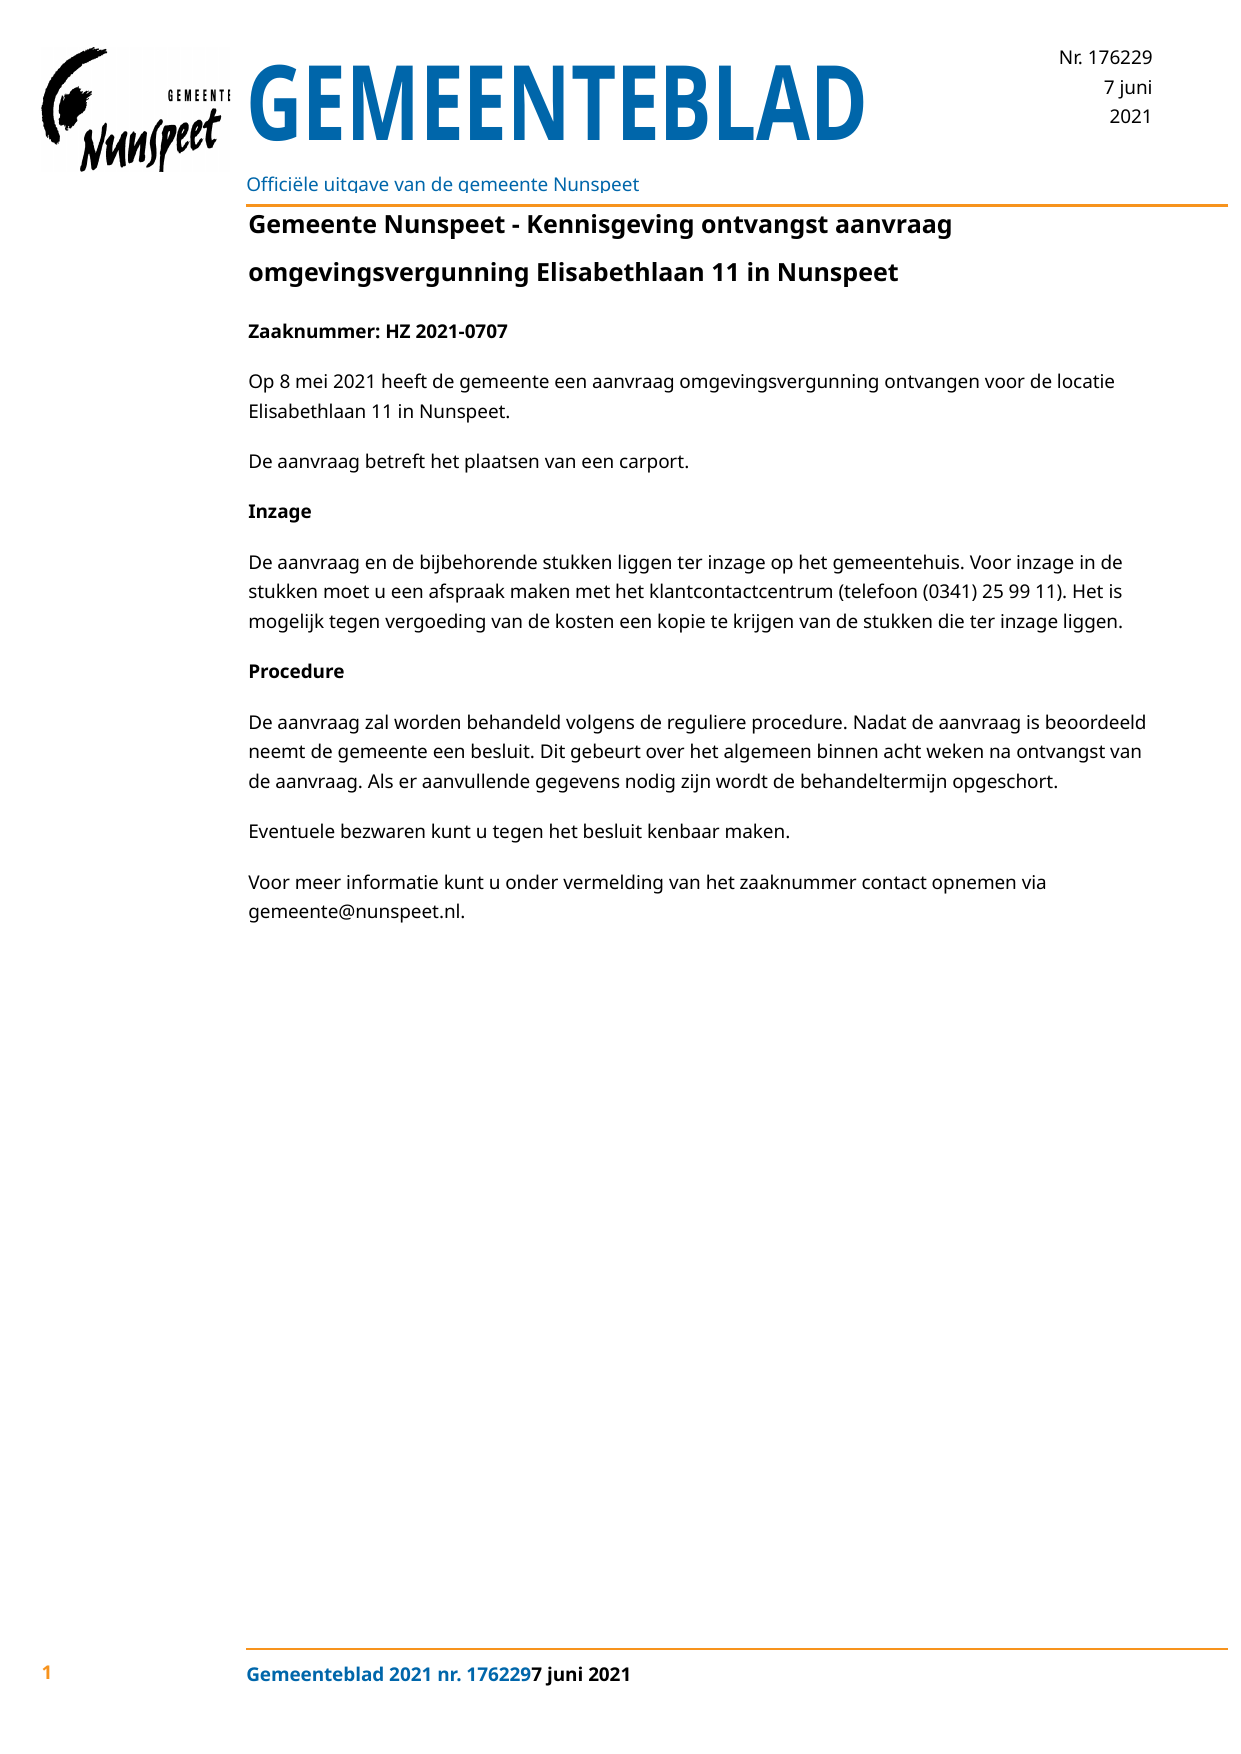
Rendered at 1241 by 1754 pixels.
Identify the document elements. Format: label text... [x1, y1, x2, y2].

text Procedure [248, 659, 1152, 684]
text Inzage [248, 499, 1152, 524]
text Op 8 mei 2021 heeft de gemeente een aanvraag omgevingsvergunning ontvangen voor de locatie Elisabethlaan 11 in Nunspeet. [248, 368, 1152, 424]
text De aanvraag zal worden behandeld volgens de reguliere procedure. Nadat de aanvraag is beoordeeld neemt de gemeente een besluit. Dit gebeurt over het algemeen binnen acht weken na ontvangst van de aanvraag. Als er aanvullende gegevens nodig zijn wordt de behandeltermijn opgeschort. [248, 709, 1152, 794]
text De aanvraag betreft het plaatsen van een carport. [248, 448, 1152, 474]
text De aanvraag en de bijbehorende stukken liggen ter inzage op het gemeentehuis. Voor inzage in de stukken moet u een afspraak maken met het klantcontactcentrum (telefoon (0341) 25 99 11). Het is mogelijk tegen vergoeding van de kosten een kopie te krijgen van de stukken die ter inzage liggen. [248, 549, 1152, 634]
picture [41, 47, 231, 172]
text Gemeente Nunspeet - Kennisgeving ontvangst aanvraag omgevingsvergunning Elisabethlaan 11 in Nunspeet [248, 207, 1152, 288]
text Zaaknummer: HZ 2021-0707 [248, 318, 1152, 344]
text Voor meer informatie kunt u onder vermelding van het zaaknummer contact opnemen via gemeente@nunspeet.nl. [248, 869, 1152, 924]
text Eventuele bezwaren kunt u tegen het besluit kenbaar maken. [248, 819, 1152, 844]
